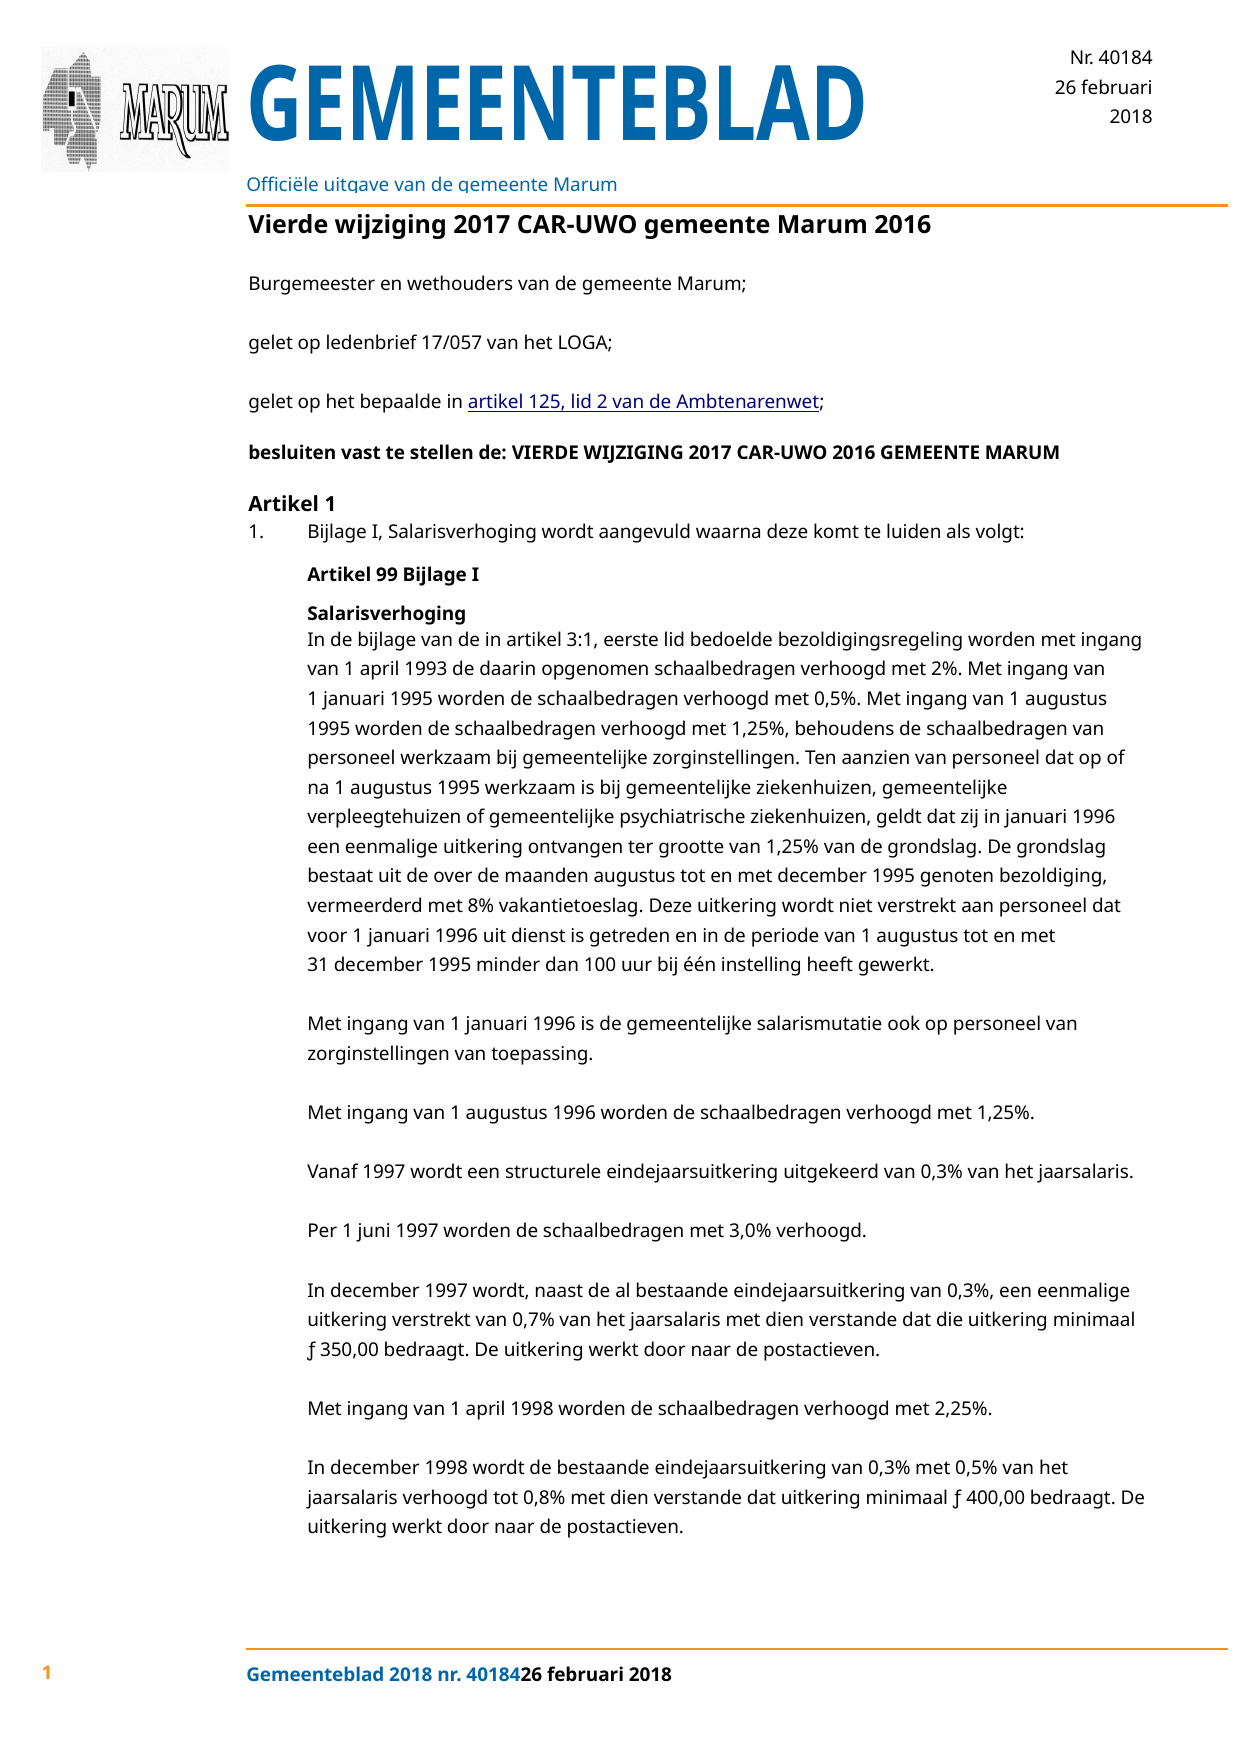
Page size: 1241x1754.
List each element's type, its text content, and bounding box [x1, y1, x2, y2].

list Vanaf 1997 wordt een structurele eindejaarsuitkering uitgekeerd van 0,3% van het jaarsalaris. [248, 1158, 1152, 1184]
list Met ingang van 1 augustus 1996 worden de schaalbedragen verhoogd met 1,25%. [248, 1099, 1152, 1125]
list Salarisverhoging [248, 600, 1152, 626]
list Artikel 99 Bijlage I [248, 561, 1152, 587]
text gelet op het bepaalde in artikel 125, lid 2 van de Ambtenarenwet; [248, 389, 1152, 414]
text gelet op ledenbrief 17/057 van het LOGA; [248, 329, 1152, 355]
list Per 1 juni 1997 worden de schaalbedragen met 3,0% verhoogd. [248, 1218, 1152, 1243]
list In december 1998 wordt de bestaande eindejaarsuitkering van 0,3% met 0,5% van het jaarsalaris verhoogd tot 0,8% met dien verstande dat uitkering minimaal ƒ 400,00 bedraagt. De uitkering werkt door naar de postactieven. [248, 1454, 1152, 1539]
list Met ingang van 1 januari 1996 is de gemeentelijke salarismutatie ook op personeel van zorginstellingen van toepassing. [248, 1011, 1152, 1066]
text Burgemeester en wethouders van de gemeente Marum; [248, 270, 1152, 296]
picture [41, 47, 231, 172]
list Bijlage I, Salarisverhoging wordt aangevuld waarna deze komt te luiden als volgt: [248, 518, 1152, 543]
text Vierde wijziging 2017 CAR-UWO gemeente Marum 2016 [248, 207, 1152, 241]
list In de bijlage van de in artikel 3:1, eerste lid bedoelde bezoldigingsregeling worden met ingang van 1 april 1993 de daarin opgenomen schaalbedragen verhoogd met 2%. Met ingang van 1 januari 1995 worden de schaalbedragen verhoogd met 0,5%. Met ingang van 1 augustus 1995 worden de schaalbedragen verhoogd met 1,25%, behoudens de schaalbedragen van personeel werkzaam bij gemeentelijke zorginstellingen. Ten aanzien van personeel dat op of na 1 augustus 1995 werkzaam is bij gemeentelijke ziekenhuizen, gemeentelijke verpleegtehuizen of gemeentelijke psychiatrische ziekenhuizen, geldt dat zij in januari 1996 een eenmalige uitkering ontvangen ter grootte van 1,25% van de grondslag. De grondslag bestaat uit de over de maanden augustus tot en met december 1995 genoten bezoldiging, vermeerderd met 8% vakantietoeslag. Deze uitkering wordt niet verstrekt aan personeel dat voor 1 januari 1996 uit dienst is getreden en in de periode van 1 augustus tot en met 31 december 1995 minder dan 100 uur bij één instelling heeft gewerkt. [248, 626, 1152, 977]
list Met ingang van 1 april 1998 worden de schaalbedragen verhoogd met 2,25%. [248, 1395, 1152, 1421]
text besluiten vast te stellen de: VIERDE WIJZIGING 2017 CAR-UWO 2016 GEMEENTE MARUM [248, 439, 1152, 465]
text Artikel 1 [248, 489, 1152, 518]
list In december 1997 wordt, naast de al bestaande eindejaarsuitkering van 0,3%, een eenmalige uitkering verstrekt van 0,7% van het jaarsalaris met dien verstande dat die uitkering minimaal ƒ 350,00 bedraagt. De uitkering werkt door naar de postactieven. [248, 1277, 1152, 1362]
